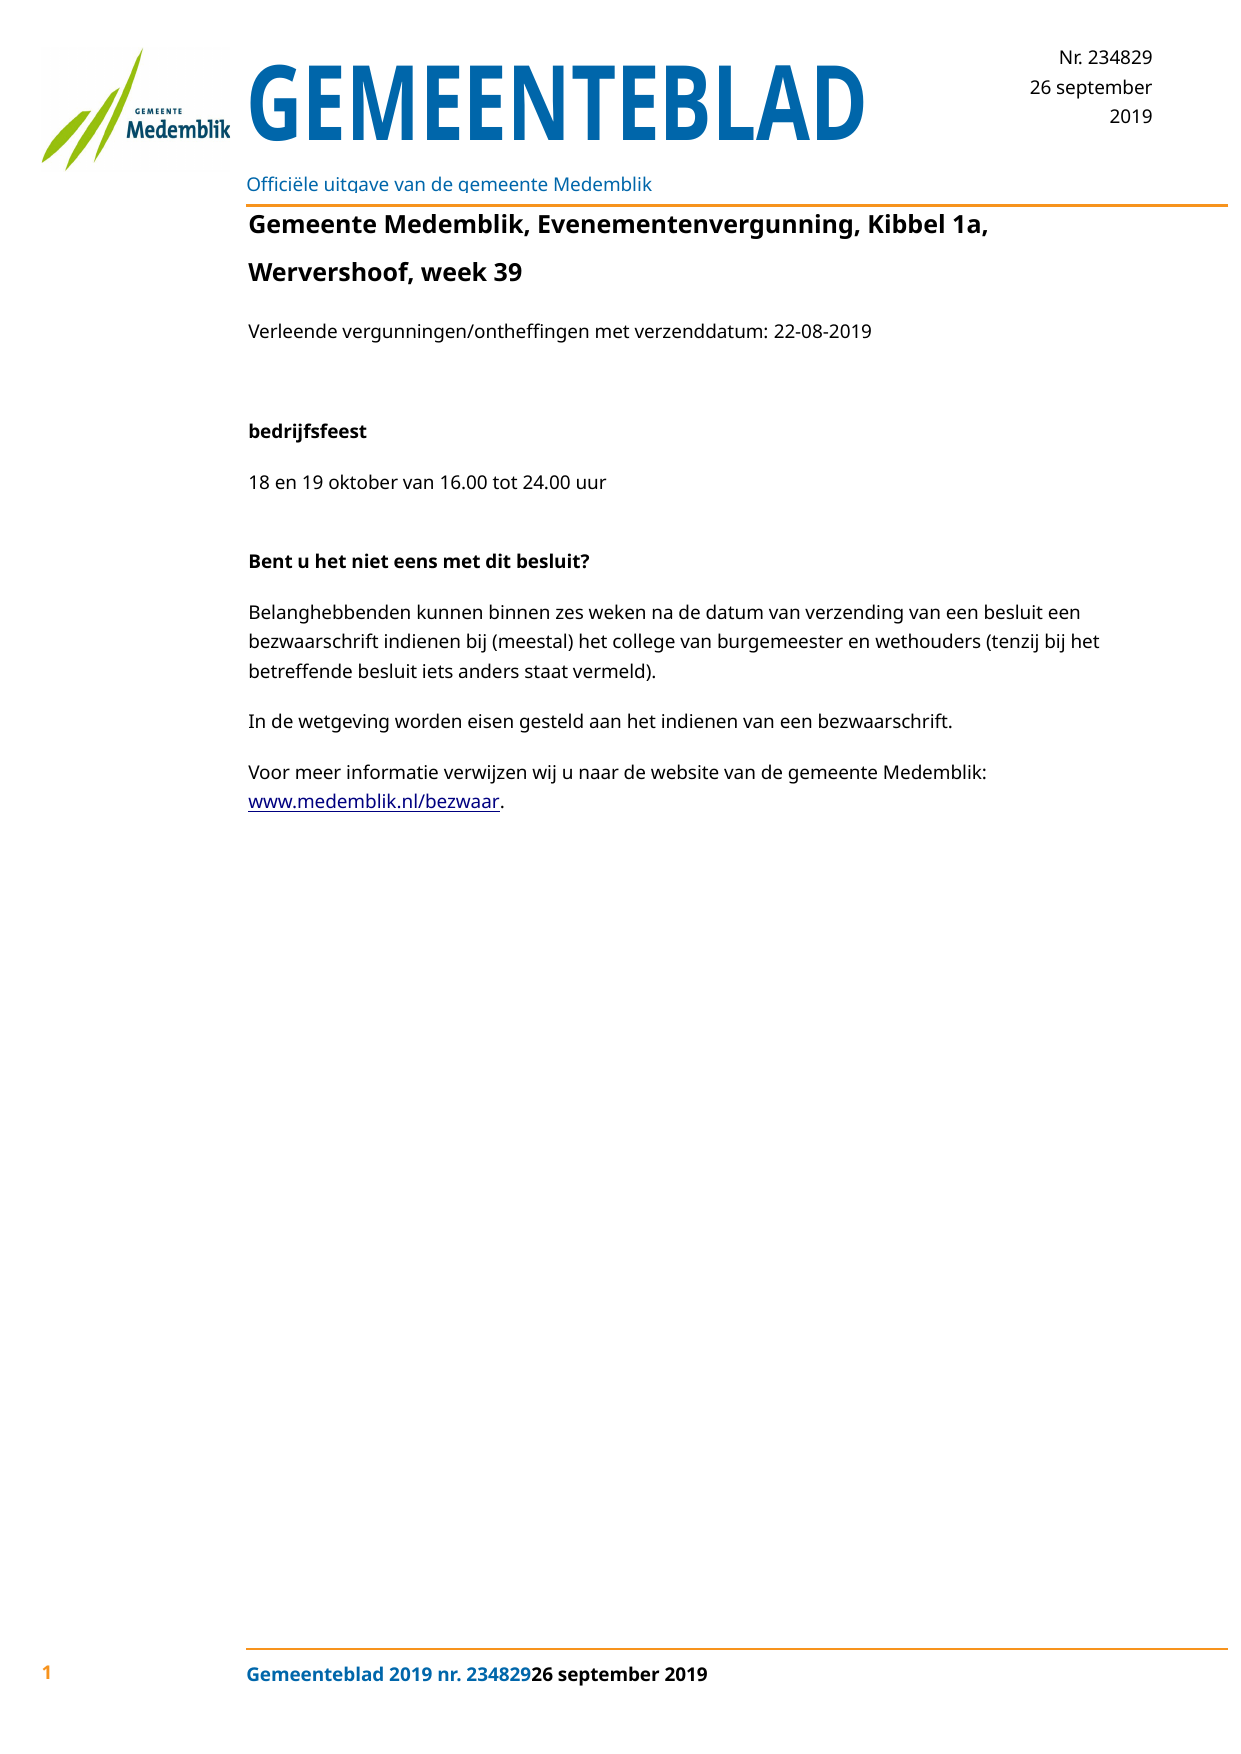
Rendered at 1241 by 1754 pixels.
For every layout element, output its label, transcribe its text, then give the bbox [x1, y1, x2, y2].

text Bent u het niet eens met dit besluit? [248, 549, 1152, 574]
text Voor meer informatie verwijzen wij u naar de website van de gemeente Medemblik: www.medemblik.nl/bezwaar. [248, 759, 1152, 814]
text bedrijfsfeest [248, 419, 1152, 444]
text 18 en 19 oktober van 16.00 tot 24.00 uur [248, 469, 1152, 495]
picture [41, 47, 231, 172]
text Verleende vergunningen/ontheffingen met verzenddatum: 22-08-2019 [248, 318, 1152, 344]
text In de wetgeving worden eisen gesteld aan het indienen van een bezwaarschrift. [248, 709, 1152, 734]
text Gemeente Medemblik, Evenementenvergunning, Kibbel 1a, Wervershoof, week 39 [248, 207, 1152, 288]
table_header [248, 520, 1152, 545]
text Belanghebbenden kunnen binnen zes weken na de datum van verzending van een besluit een bezwaarschrift indienen bij (meestal) het college van burgemeester en wethouders (tenzij bij het betreffende besluit iets anders staat vermeld). [248, 599, 1152, 684]
